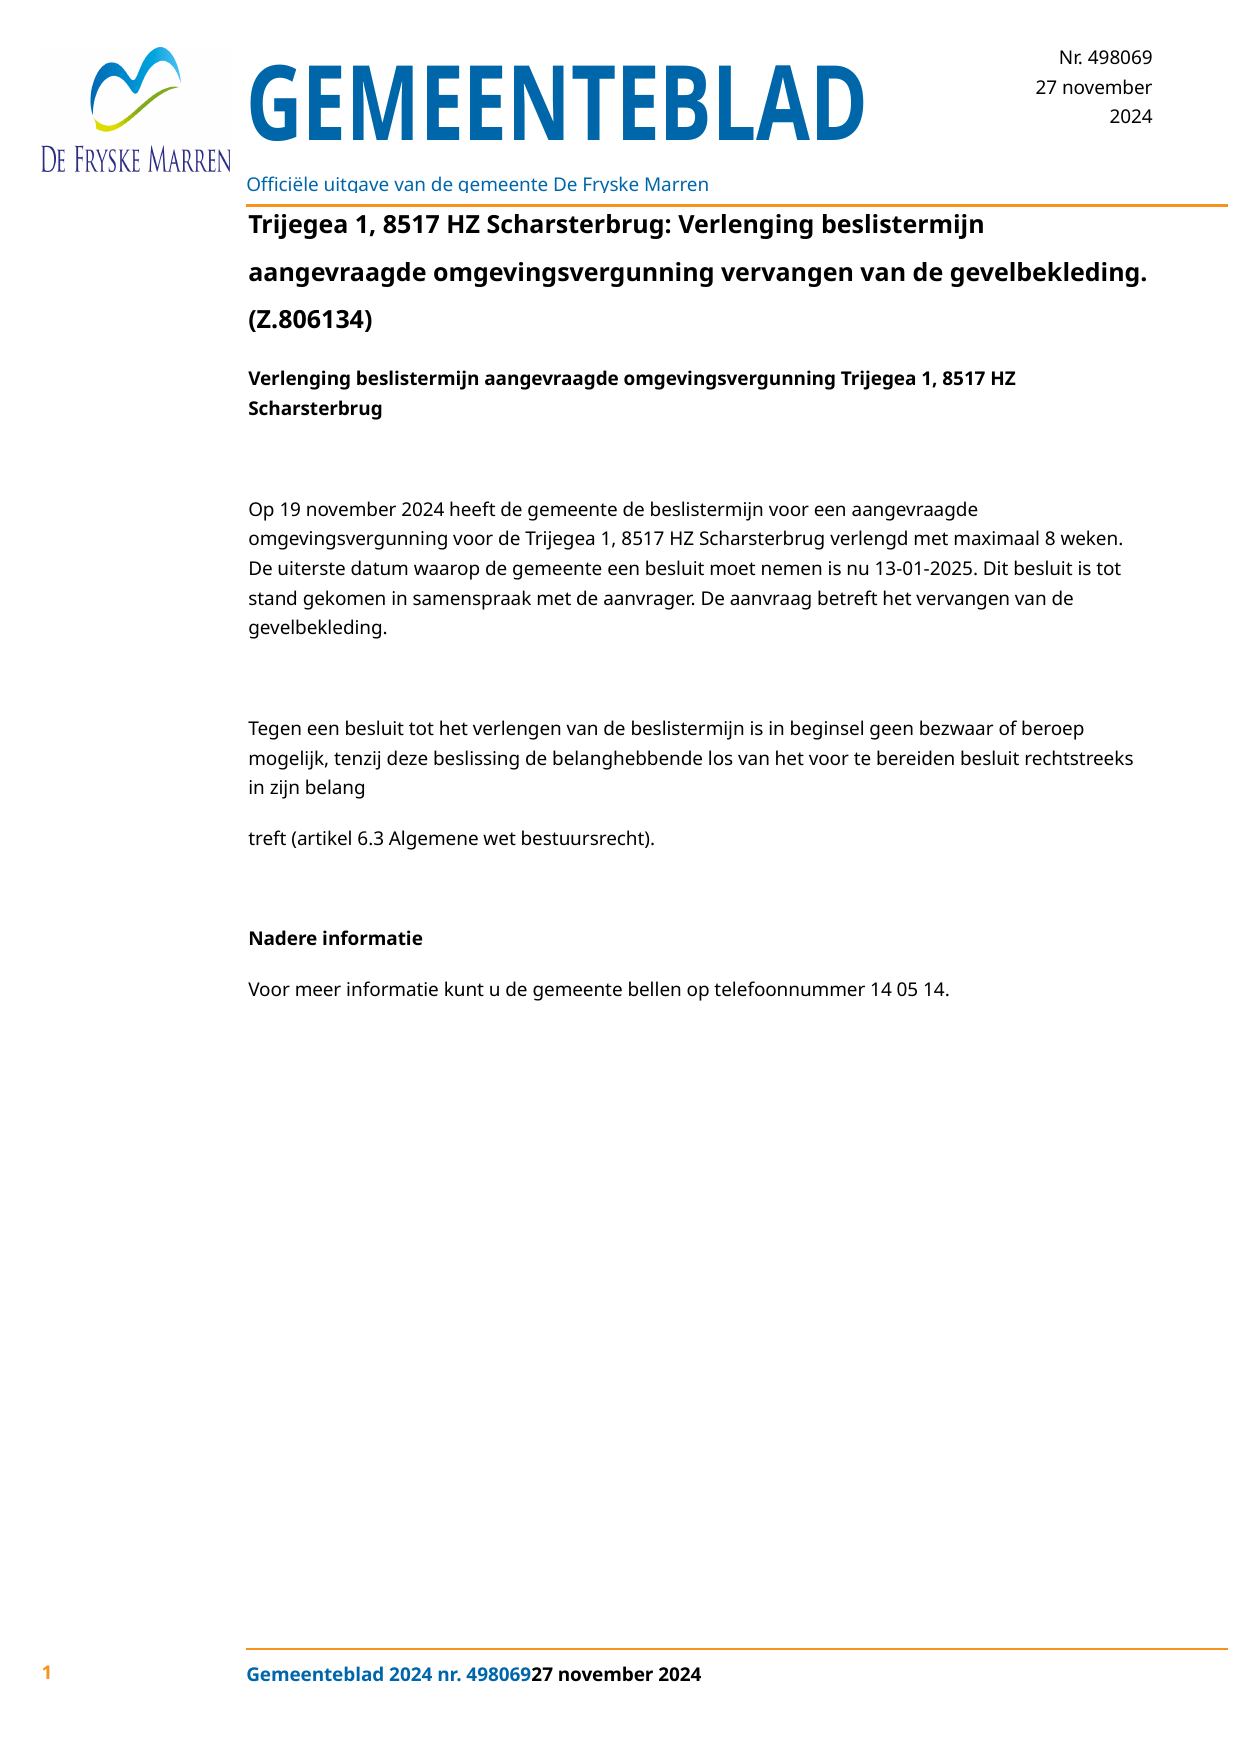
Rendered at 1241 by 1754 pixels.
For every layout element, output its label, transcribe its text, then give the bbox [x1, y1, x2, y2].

text Nadere informatie [248, 926, 1152, 951]
text Op 19 november 2024 heeft de gemeente de beslistermijn voor een aangevraagde omgevingsvergunning voor de Trijegea 1, 8517 HZ Scharsterbrug verlengd met maximaal 8 weken. De uiterste datum waarop de gemeente een besluit moet nemen is nu 13-01-2025. Dit besluit is tot stand gekomen in samenspraak met de aanvrager. De aanvraag betreft het vervangen van de gevelbekleding. [248, 496, 1152, 640]
text Verlenging beslistermijn aangevraagde omgevingsvergunning Trijegea 1, 8517 HZ Scharsterbrug [248, 366, 1152, 421]
picture [41, 47, 231, 172]
text treft (artikel 6.3 Algemene wet bestuursrecht). [248, 825, 1152, 850]
text Trijegea 1, 8517 HZ Scharsterbrug: Verlenging beslistermijn aangevraagde omgevingsvergunning vervangen van de gevelbekleding. (Z.806134) [248, 207, 1152, 336]
text Tegen een besluit tot het verlengen van de beslistermijn is in beginsel geen bezwaar of beroep mogelijk, tenzij deze beslissing de belanghebbende los van het voor te bereiden besluit rechtstreeks in zijn belang [248, 715, 1152, 800]
text Voor meer informatie kunt u de gemeente bellen op telefoonnummer 14 05 14. [248, 976, 1152, 1002]
